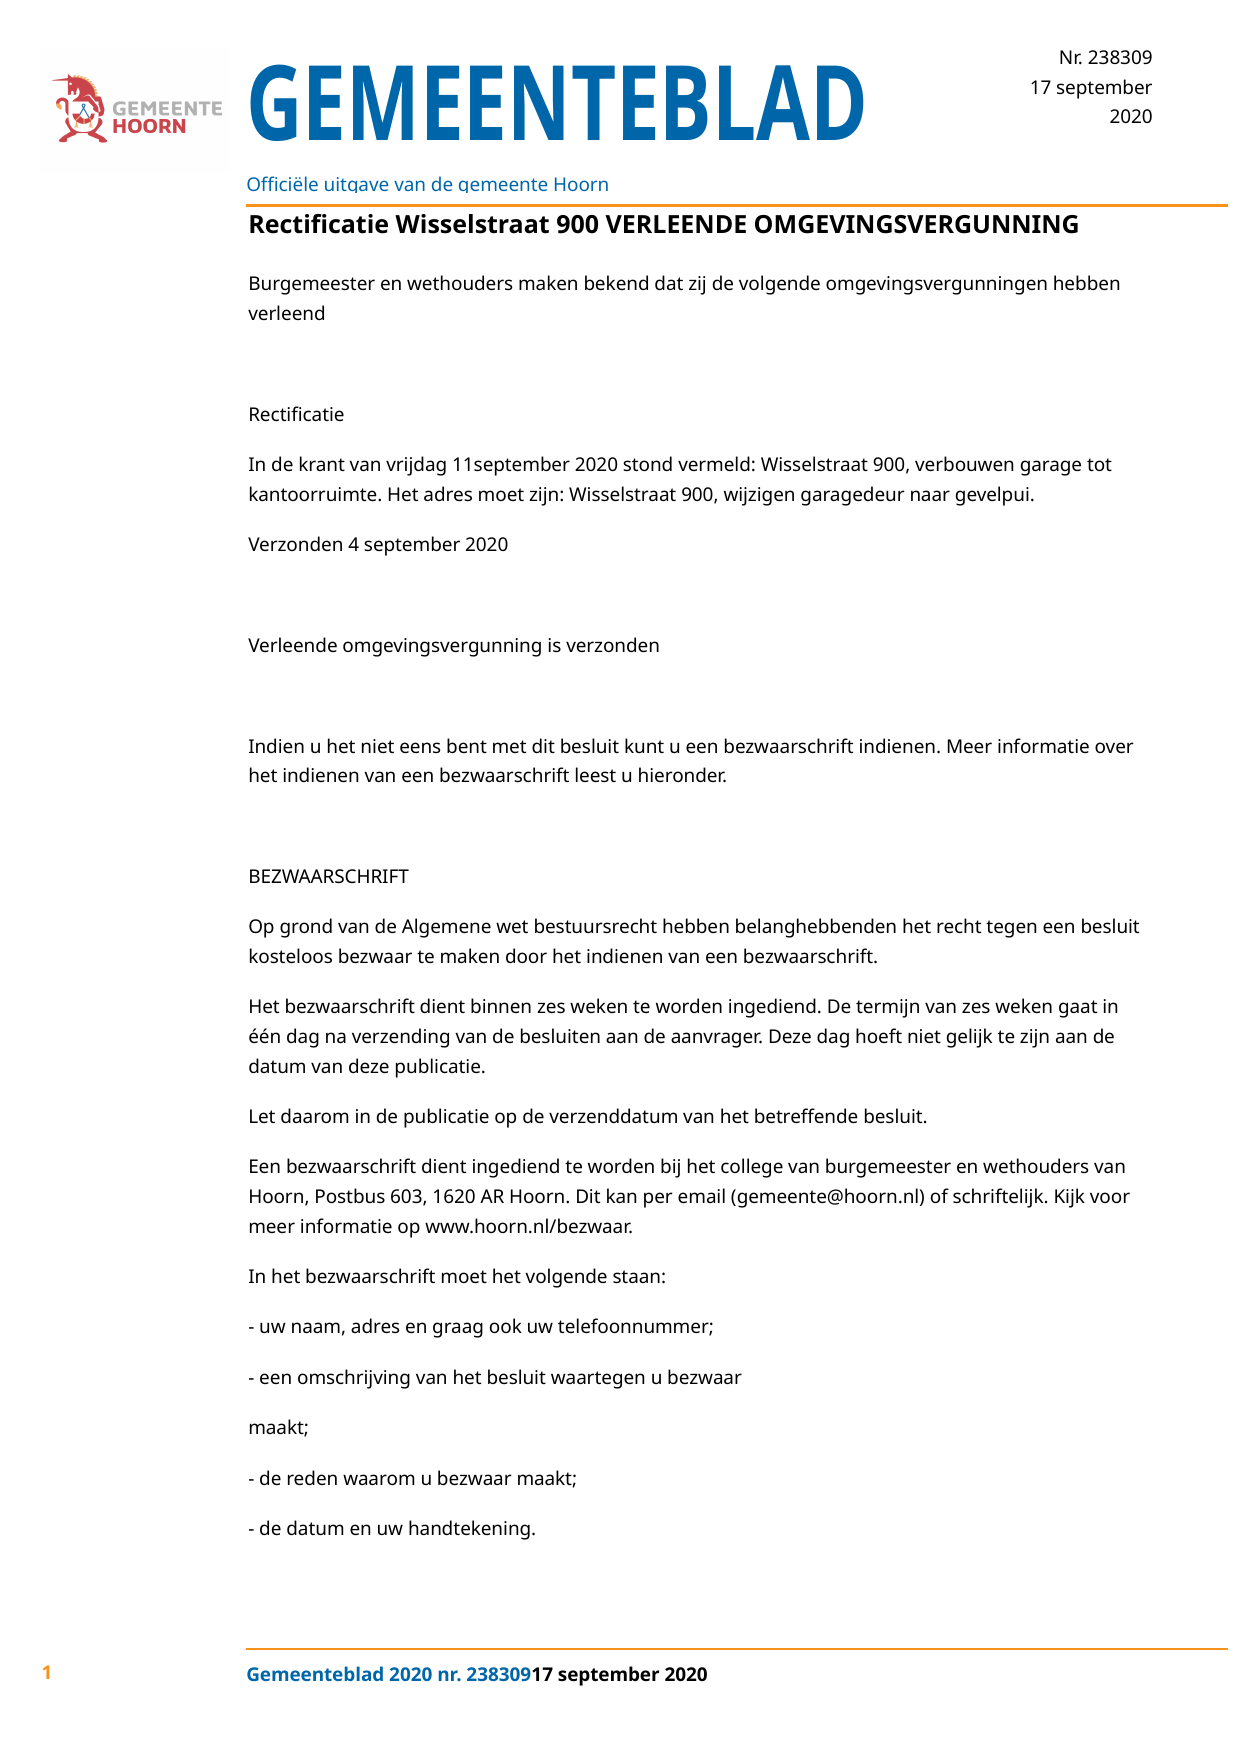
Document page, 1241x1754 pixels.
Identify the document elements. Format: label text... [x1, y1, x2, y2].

text Verzonden 4 september 2020 [248, 531, 1152, 557]
text - de datum en uw handtekening. [248, 1515, 1152, 1541]
text Het bezwaarschrift dient binnen zes weken te worden ingediend. De termijn van zes weken gaat in één dag na verzending van de besluiten aan de aanvrager. Deze dag hoeft niet gelijk te zijn aan de datum van deze publicatie. [248, 994, 1152, 1078]
text Let daarom in de publicatie op de verzenddatum van het betreffende besluit. [248, 1103, 1152, 1129]
text - een omschrijving van het besluit waartegen u bezwaar [248, 1364, 1152, 1390]
text maakt; [248, 1414, 1152, 1440]
text Op grond van de Algemene wet bestuursrecht hebben belanghebbenden het recht tegen een besluit kosteloos bezwaar te maken door het indienen van een bezwaarschrift. [248, 914, 1152, 969]
text Rectificatie [248, 401, 1152, 426]
text Een bezwaarschrift dient ingediend te worden bij het college van burgemeester en wethouders van Hoorn, Postbus 603, 1620 AR Hoorn. Dit kan per email (gemeente@hoorn.nl) of schriftelijk. Kijk voor meer informatie op www.hoorn.nl/bezwaar. [248, 1154, 1152, 1238]
text Indien u het niet eens bent met dit besluit kunt u een bezwaarschrift indienen. Meer informatie over het indienen van een bezwaarschrift leest u hieronder. [248, 733, 1152, 788]
text BEZWAARSCHRIFT [248, 863, 1152, 889]
picture [41, 47, 231, 172]
text In de krant van vrijdag 11september 2020 stond vermeld: Wisselstraat 900, verbouwen garage tot kantoorruimte. Het adres moet zijn: Wisselstraat 900, wijzigen garagedeur naar gevelpui. [248, 451, 1152, 506]
text - de reden waarom u bezwaar maakt; [248, 1465, 1152, 1491]
text Burgemeester en wethouders maken bekend dat zij de volgende omgevingsvergunningen hebben verleend [248, 270, 1152, 326]
text Rectificatie Wisselstraat 900 VERLEENDE OMGEVINGSVERGUNNING [248, 207, 1152, 241]
text In het bezwaarschrift moet het volgende staan: [248, 1263, 1152, 1289]
text Verleende omgevingsvergunning is verzonden [248, 632, 1152, 658]
text - uw naam, adres en graag ook uw telefoonnummer; [248, 1314, 1152, 1339]
